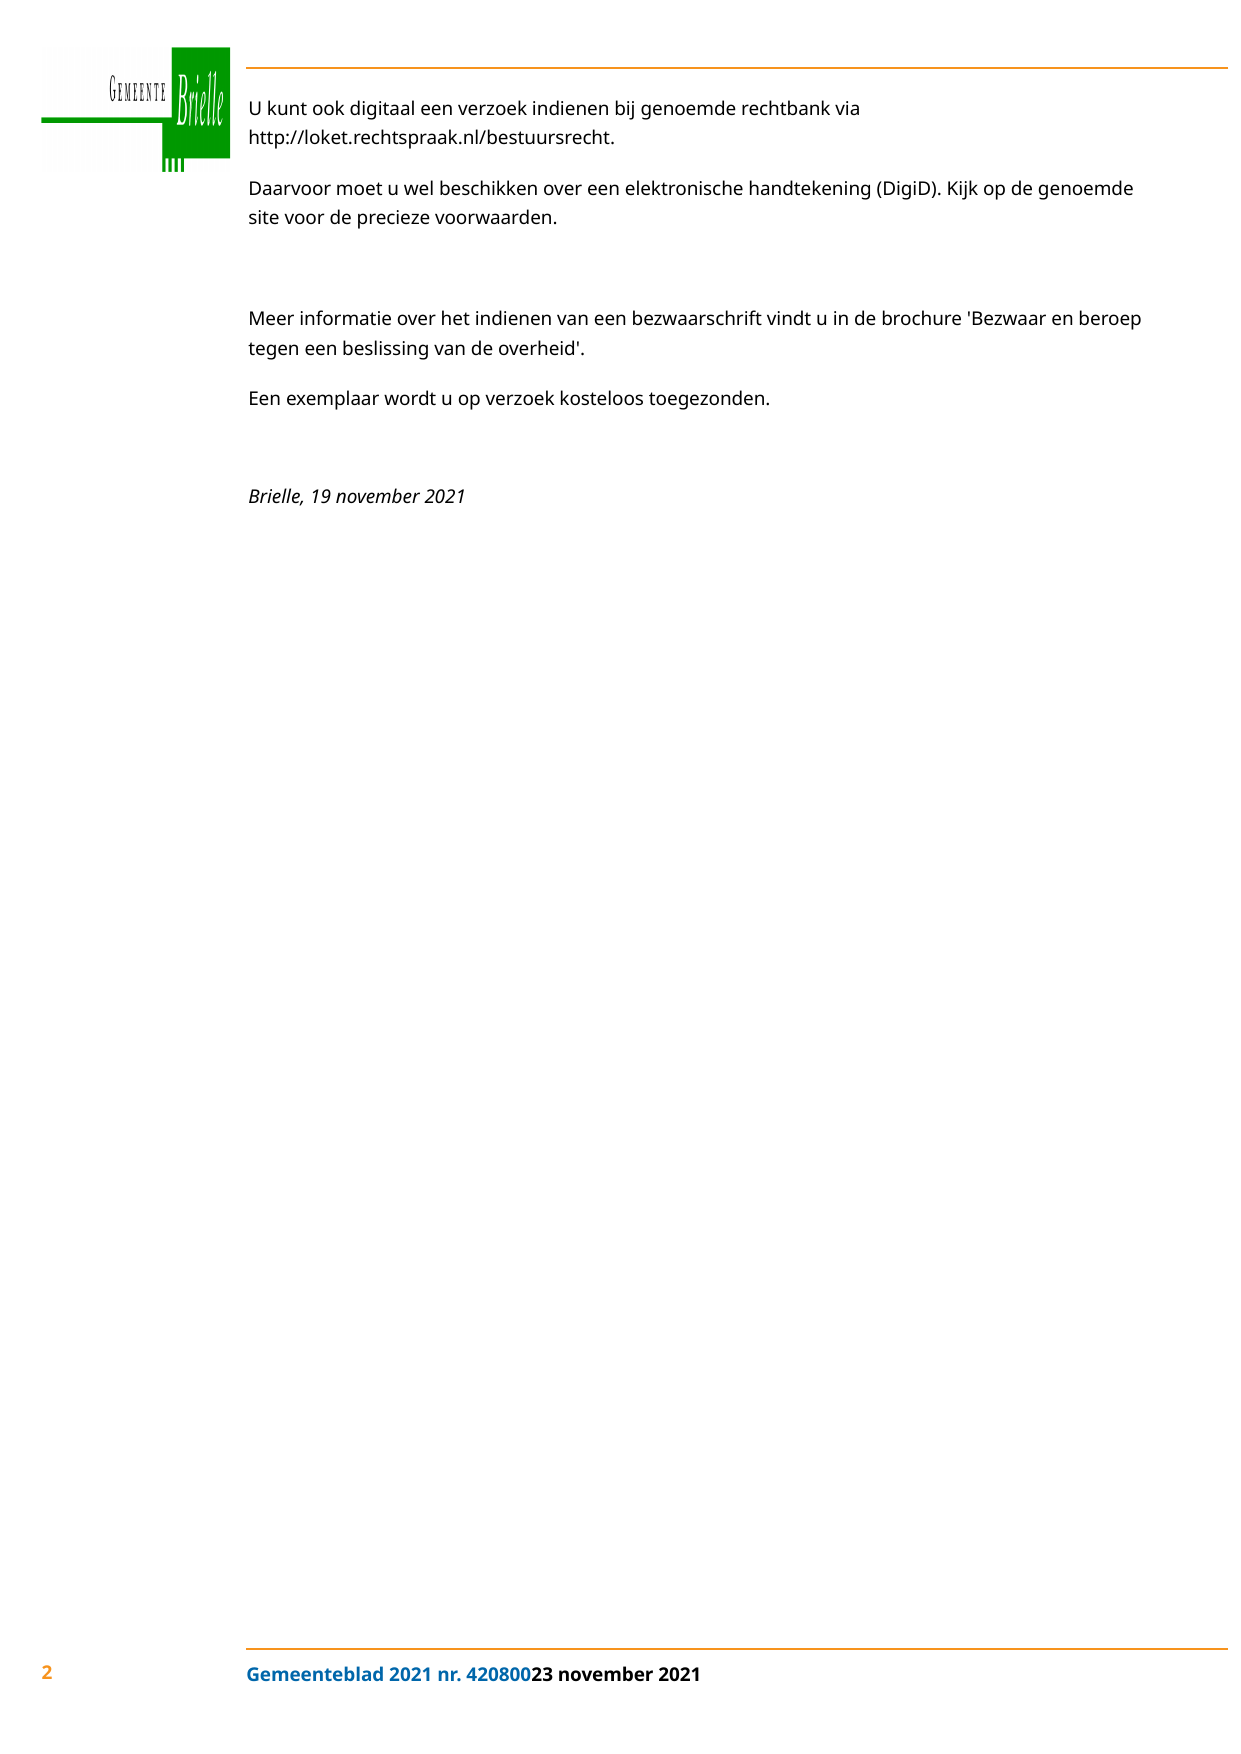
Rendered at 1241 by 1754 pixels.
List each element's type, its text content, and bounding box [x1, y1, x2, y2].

text Meer informatie over het indienen van een bezwaarschrift vindt u in de brochure 'Bezwaar en beroep tegen een beslissing van de overheid'. [248, 305, 1152, 361]
text Brielle, 19 november 2021 [248, 483, 1152, 509]
picture [41, 47, 231, 172]
text Een exemplaar wordt u op verzoek kosteloos toegezonden. [248, 385, 1152, 411]
text U kunt ook digitaal een verzoek indienen bij genoemde rechtbank via http://loket.rechtspraak.nl/bestuursrecht. [248, 95, 1152, 150]
text Daarvoor moet u wel beschikken over een elektronische handtekening (DigiD). Kijk op de genoemde site voor de precieze voorwaarden. [248, 175, 1152, 230]
